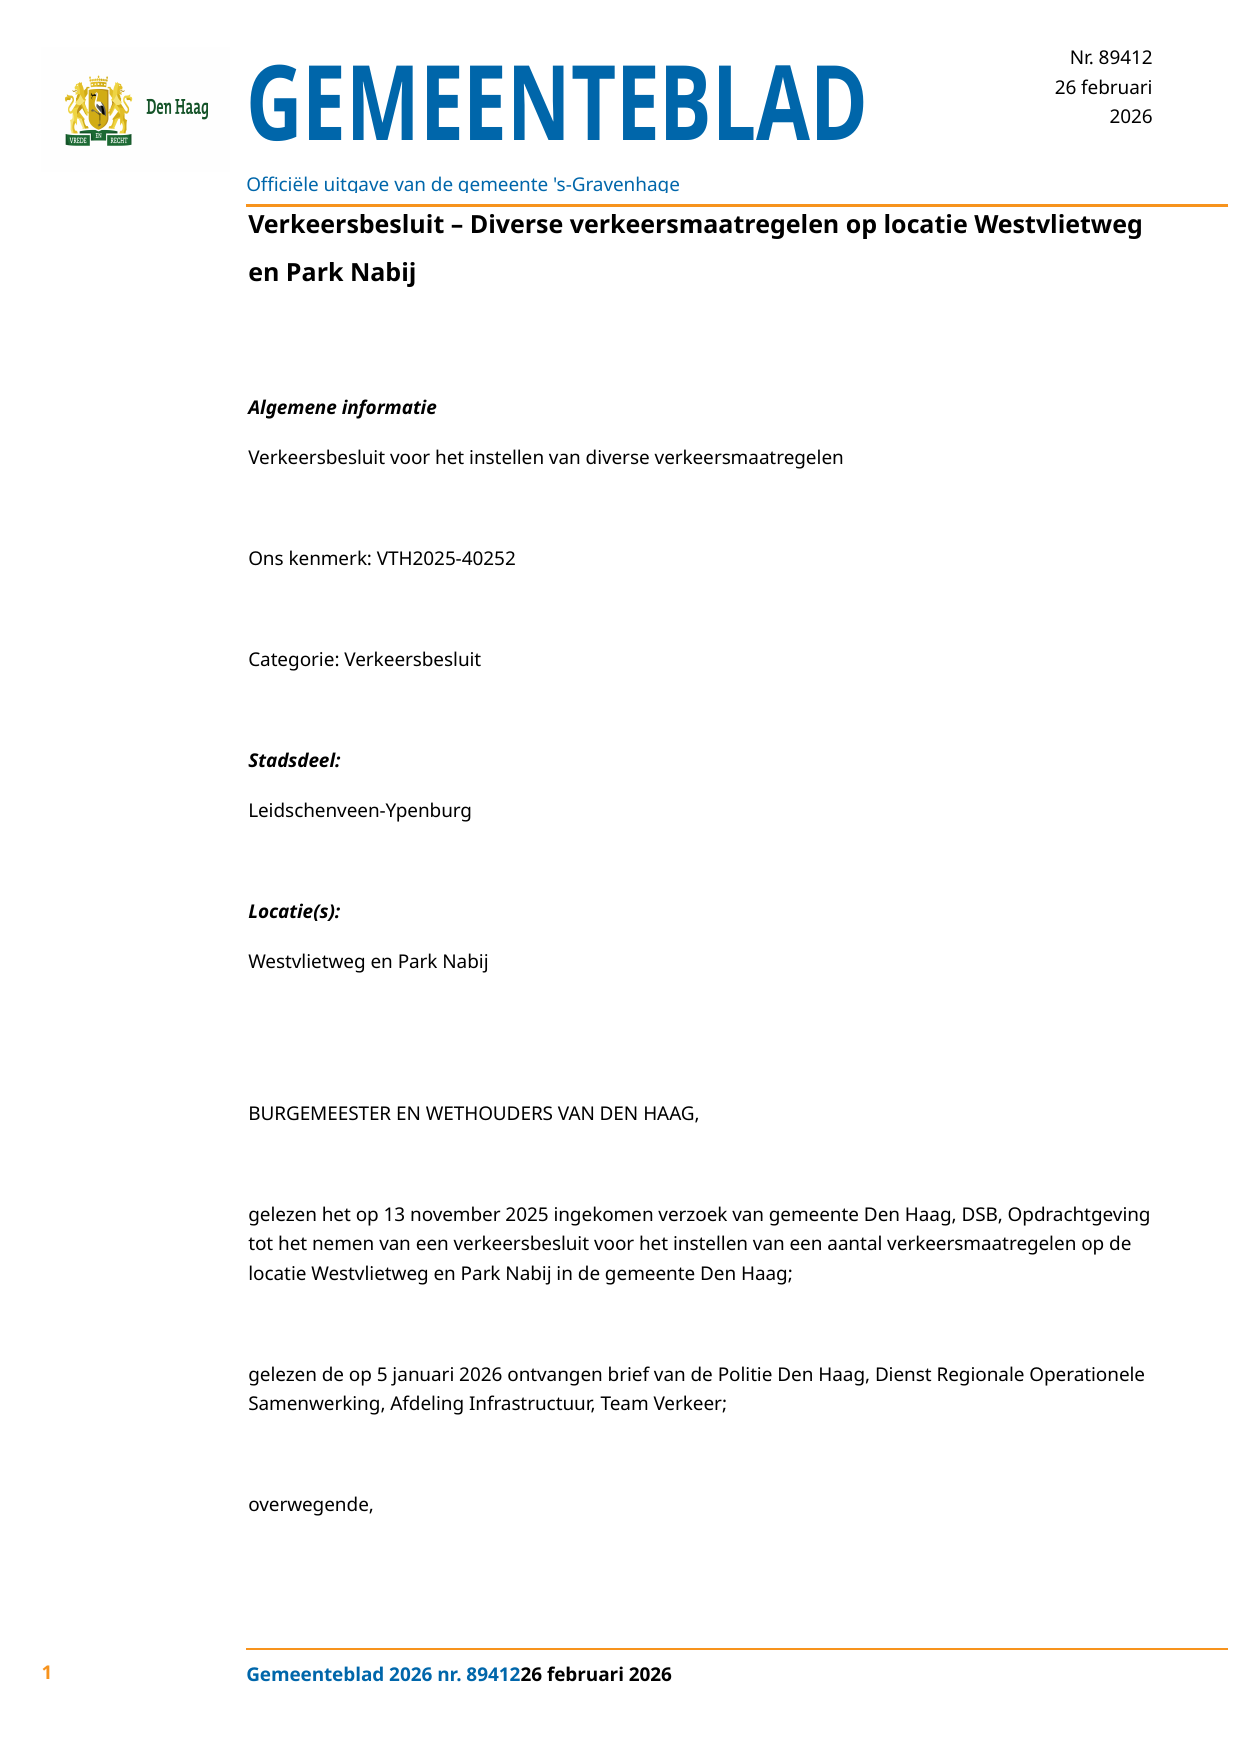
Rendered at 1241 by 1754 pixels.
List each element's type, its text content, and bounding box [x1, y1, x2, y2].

text Verkeersbesluit voor het instellen van diverse verkeersmaatregelen [248, 444, 1152, 470]
text BURGEMEESTER EN WETHOUDERS VAN DEN HAAG, [248, 1100, 1152, 1126]
text Leidschenveen-Ypenburg [248, 797, 1152, 823]
text Locatie(s): [248, 898, 1152, 924]
text Verkeersbesluit – Diverse verkeersmaatregelen op locatie Westvlietweg en Park Nabij [248, 207, 1152, 288]
text gelezen het op 13 november 2025 ingekomen verzoek van gemeente Den Haag, DSB, Opdrachtgeving tot het nemen van een verkeersbesluit voor het instellen van een aantal verkeersmaatregelen op de locatie Westvlietweg en Park Nabij in de gemeente Den Haag; [248, 1201, 1152, 1286]
text Categorie: Verkeersbesluit [248, 646, 1152, 672]
picture [41, 47, 231, 172]
text Ons kenmerk: VTH2025-40252 [248, 545, 1152, 571]
text Algemene informatie [248, 394, 1152, 420]
text Stadsdeel: [248, 747, 1152, 773]
text gelezen de op 5 januari 2026 ontvangen brief van de Politie Den Haag, Dienst Regionale Operationele Samenwerking, Afdeling Infrastructuur, Team Verkeer; [248, 1361, 1152, 1416]
text Westvlietweg en Park Nabij [248, 949, 1152, 974]
text overwegende, [248, 1491, 1152, 1517]
